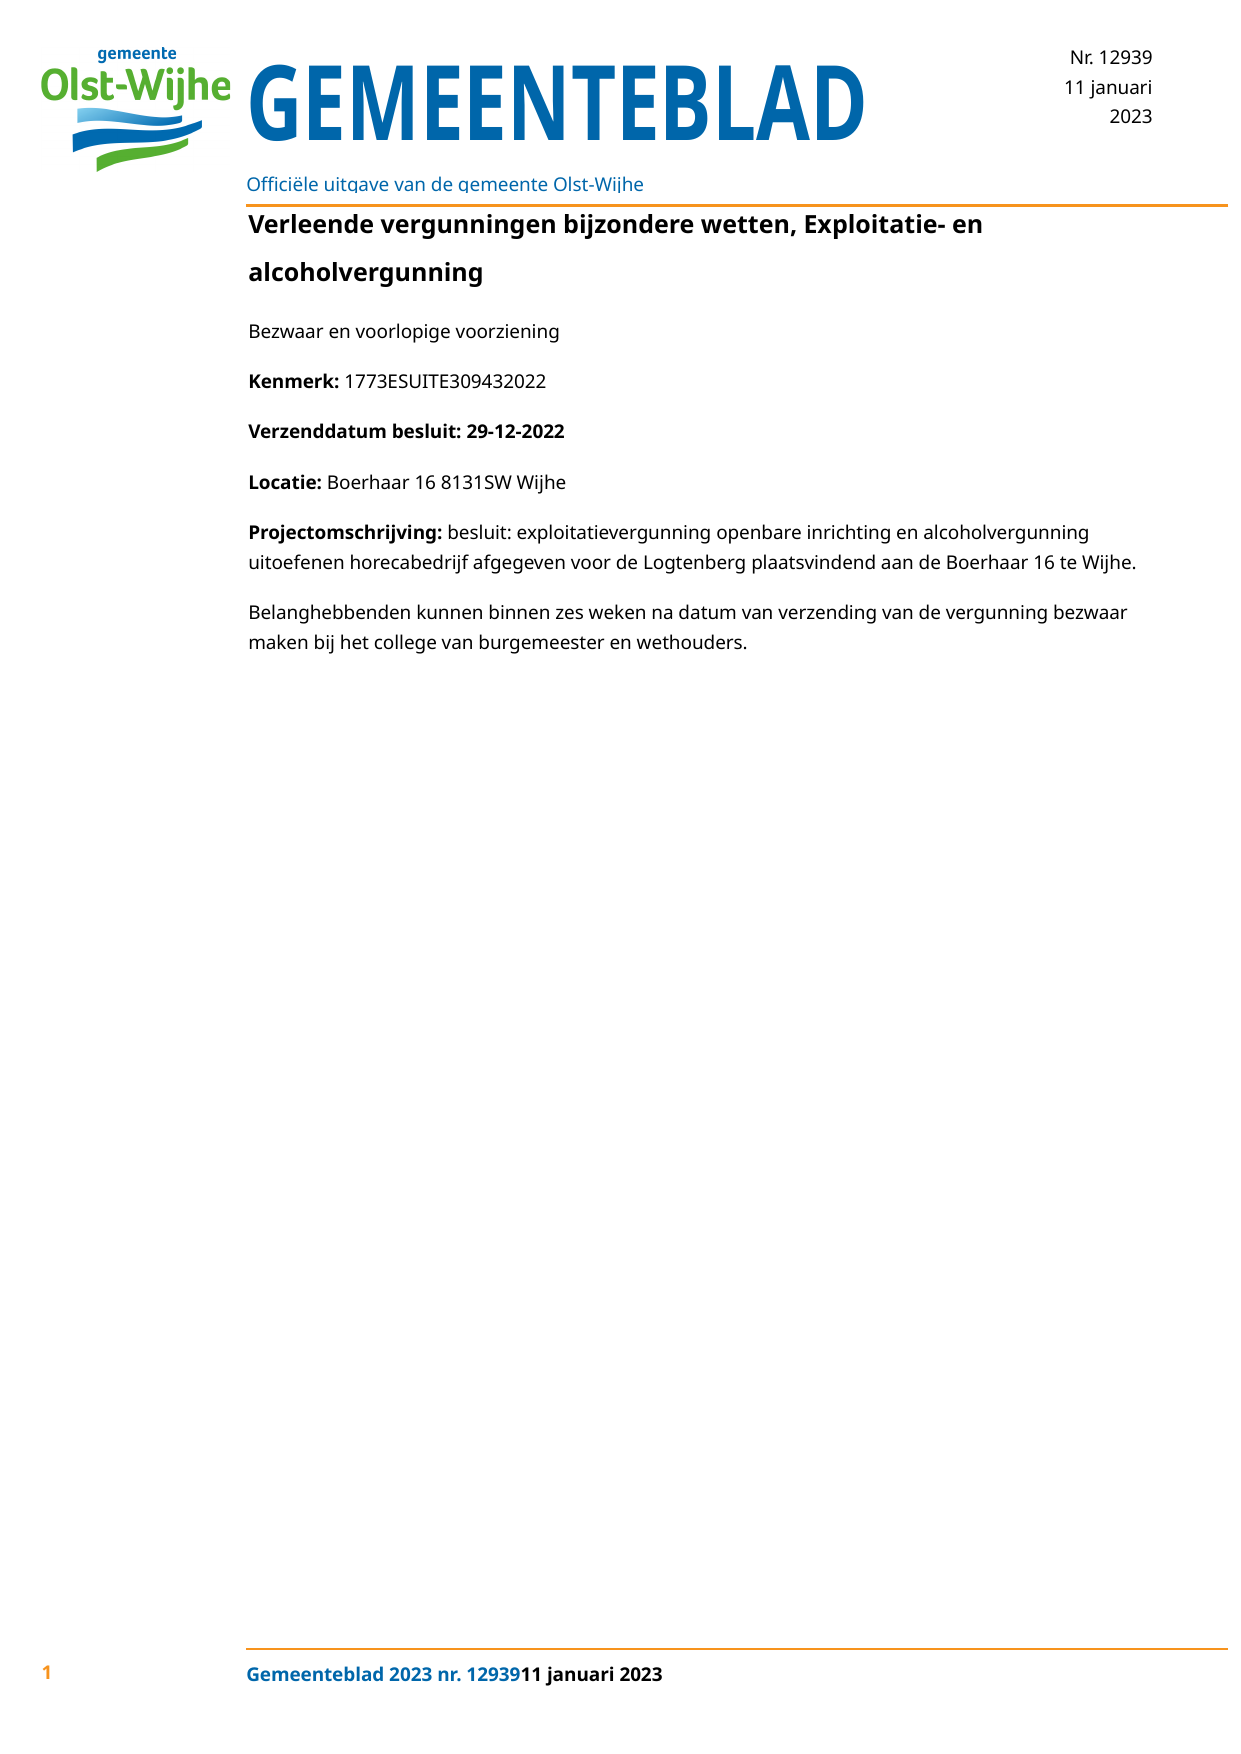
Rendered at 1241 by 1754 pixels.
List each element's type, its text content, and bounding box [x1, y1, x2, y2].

text Locatie: Boerhaar 16 8131SW Wijhe [248, 469, 1152, 495]
text Bezwaar en voorlopige voorziening [248, 318, 1152, 344]
text Kenmerk: 1773ESUITE309432022 [248, 368, 1152, 394]
text Projectomschrijving: besluit: exploitatievergunning openbare inrichting en alcoholvergunning uitoefenen horecabedrijf afgegeven voor de Logtenberg plaatsvindend aan de Boerhaar 16 te Wijhe. [248, 519, 1152, 575]
text Verzenddatum besluit: 29-12-2022 [248, 419, 1152, 444]
text Verleende vergunningen bijzondere wetten, Exploitatie- en alcoholvergunning [248, 207, 1152, 288]
picture [41, 47, 231, 172]
text Belanghebbenden kunnen binnen zes weken na datum van verzending van de vergunning bezwaar maken bij het college van burgemeester en wethouders. [248, 599, 1152, 655]
